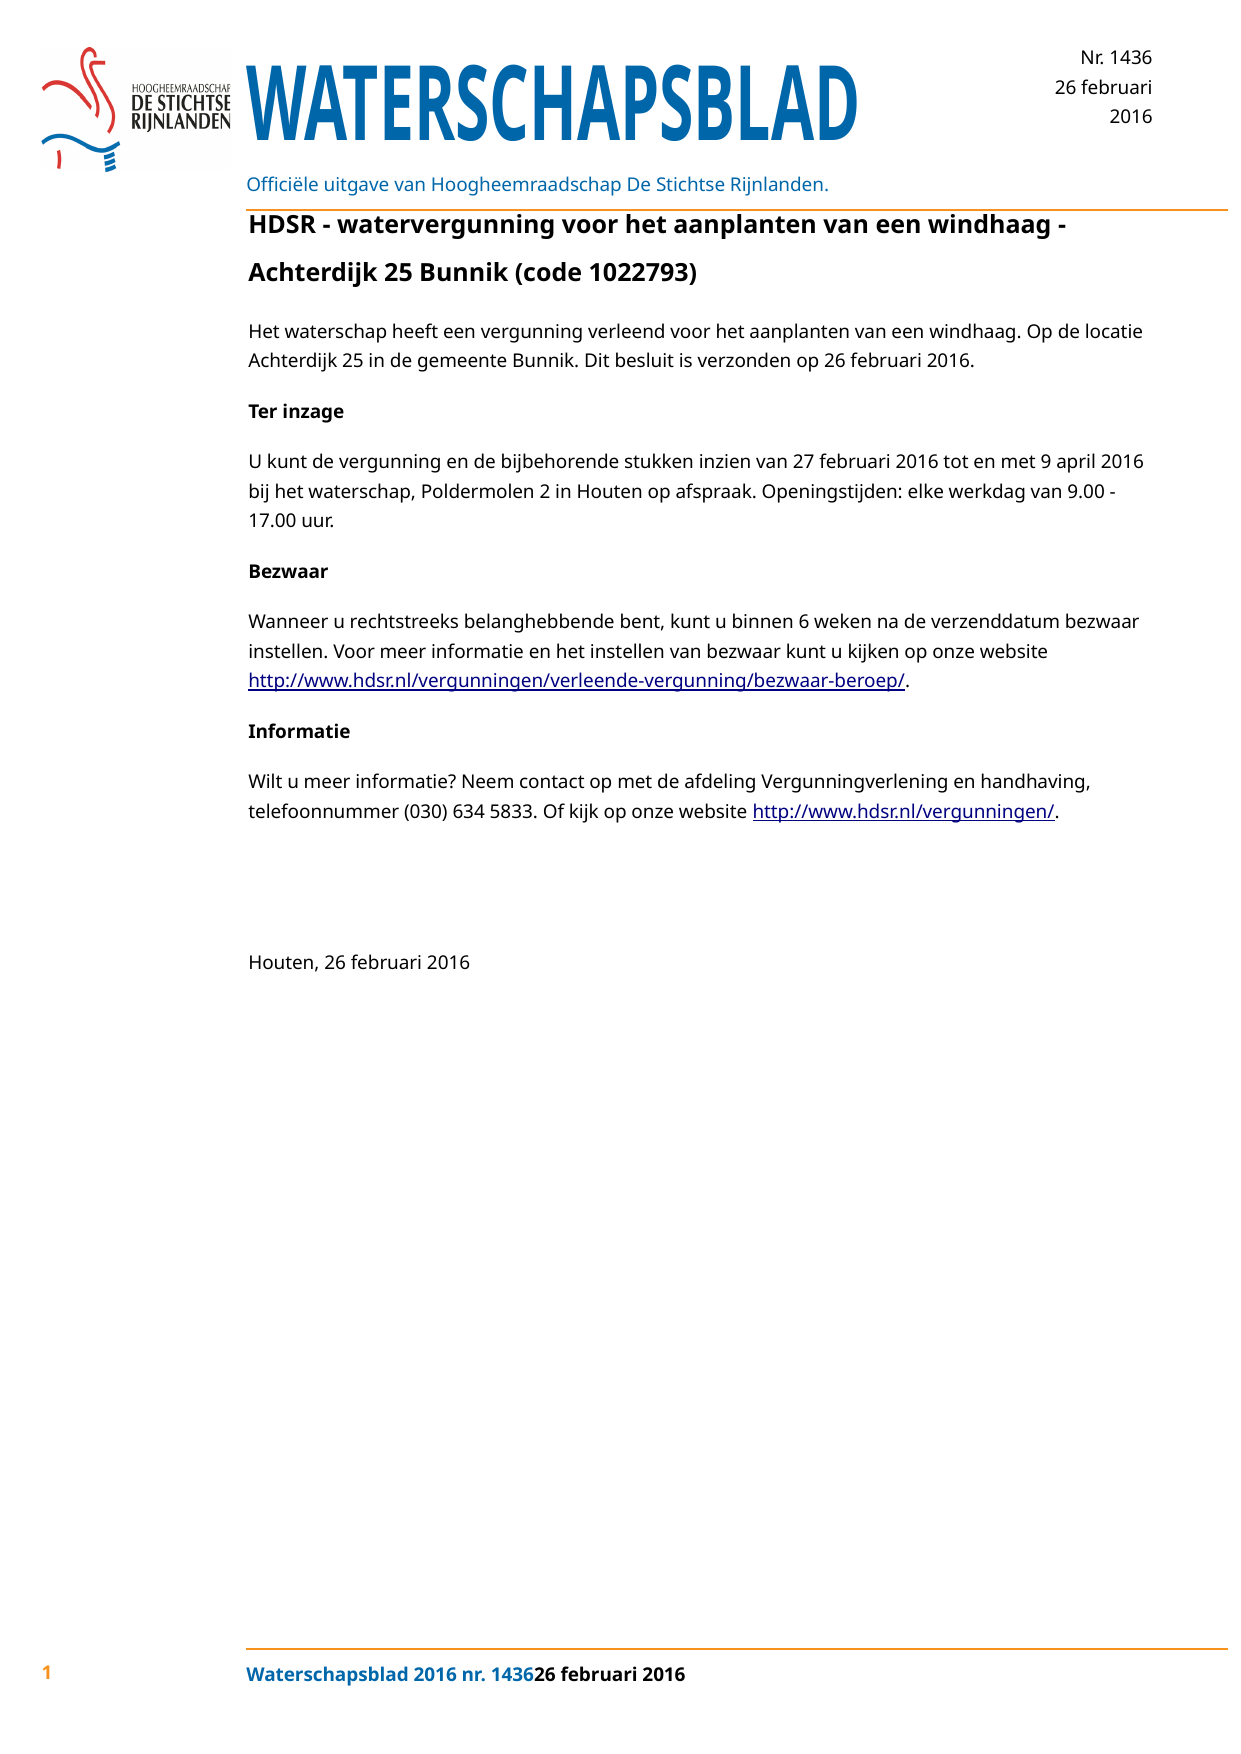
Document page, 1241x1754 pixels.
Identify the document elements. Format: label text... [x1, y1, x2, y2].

text Informatie [248, 718, 1152, 744]
text HDSR - watervergunning voor het aanplanten van een windhaag - Achterdijk 25 Bunnik (code 1022793) [248, 211, 1152, 288]
picture [41, 47, 231, 172]
text Houten, 26 februari 2016 [248, 949, 1152, 975]
text Wanneer u rechtstreeks belanghebbende bent, kunt u binnen 6 weken na de verzenddatum bezwaar instellen. Voor meer informatie en het instellen van bezwaar kunt u kijken op onze website http://www.hdsr.nl/vergunningen/verleende-vergunning/bezwaar-beroep/. [248, 608, 1152, 693]
text Wilt u meer informatie? Neem contact op met de afdeling Vergunningverlening en handhaving, telefoonnummer (030) 634 5833. Of kijk op onze website http://www.hdsr.nl/vergunningen/. [248, 768, 1152, 824]
text U kunt de vergunning en de bijbehorende stukken inzien van 27 februari 2016 tot en met 9 april 2016 bij het waterschap, Poldermolen 2 in Houten op afspraak. Openingstijden: elke werkdag van 9.00 - 17.00 uur. [248, 448, 1152, 533]
text Het waterschap heeft een vergunning verleend voor het aanplanten van een windhaag. Op de locatie Achterdijk 25 in de gemeente Bunnik. Dit besluit is verzonden op 26 februari 2016. [248, 318, 1152, 373]
text Bezwaar [248, 558, 1152, 584]
text Ter inzage [248, 398, 1152, 424]
